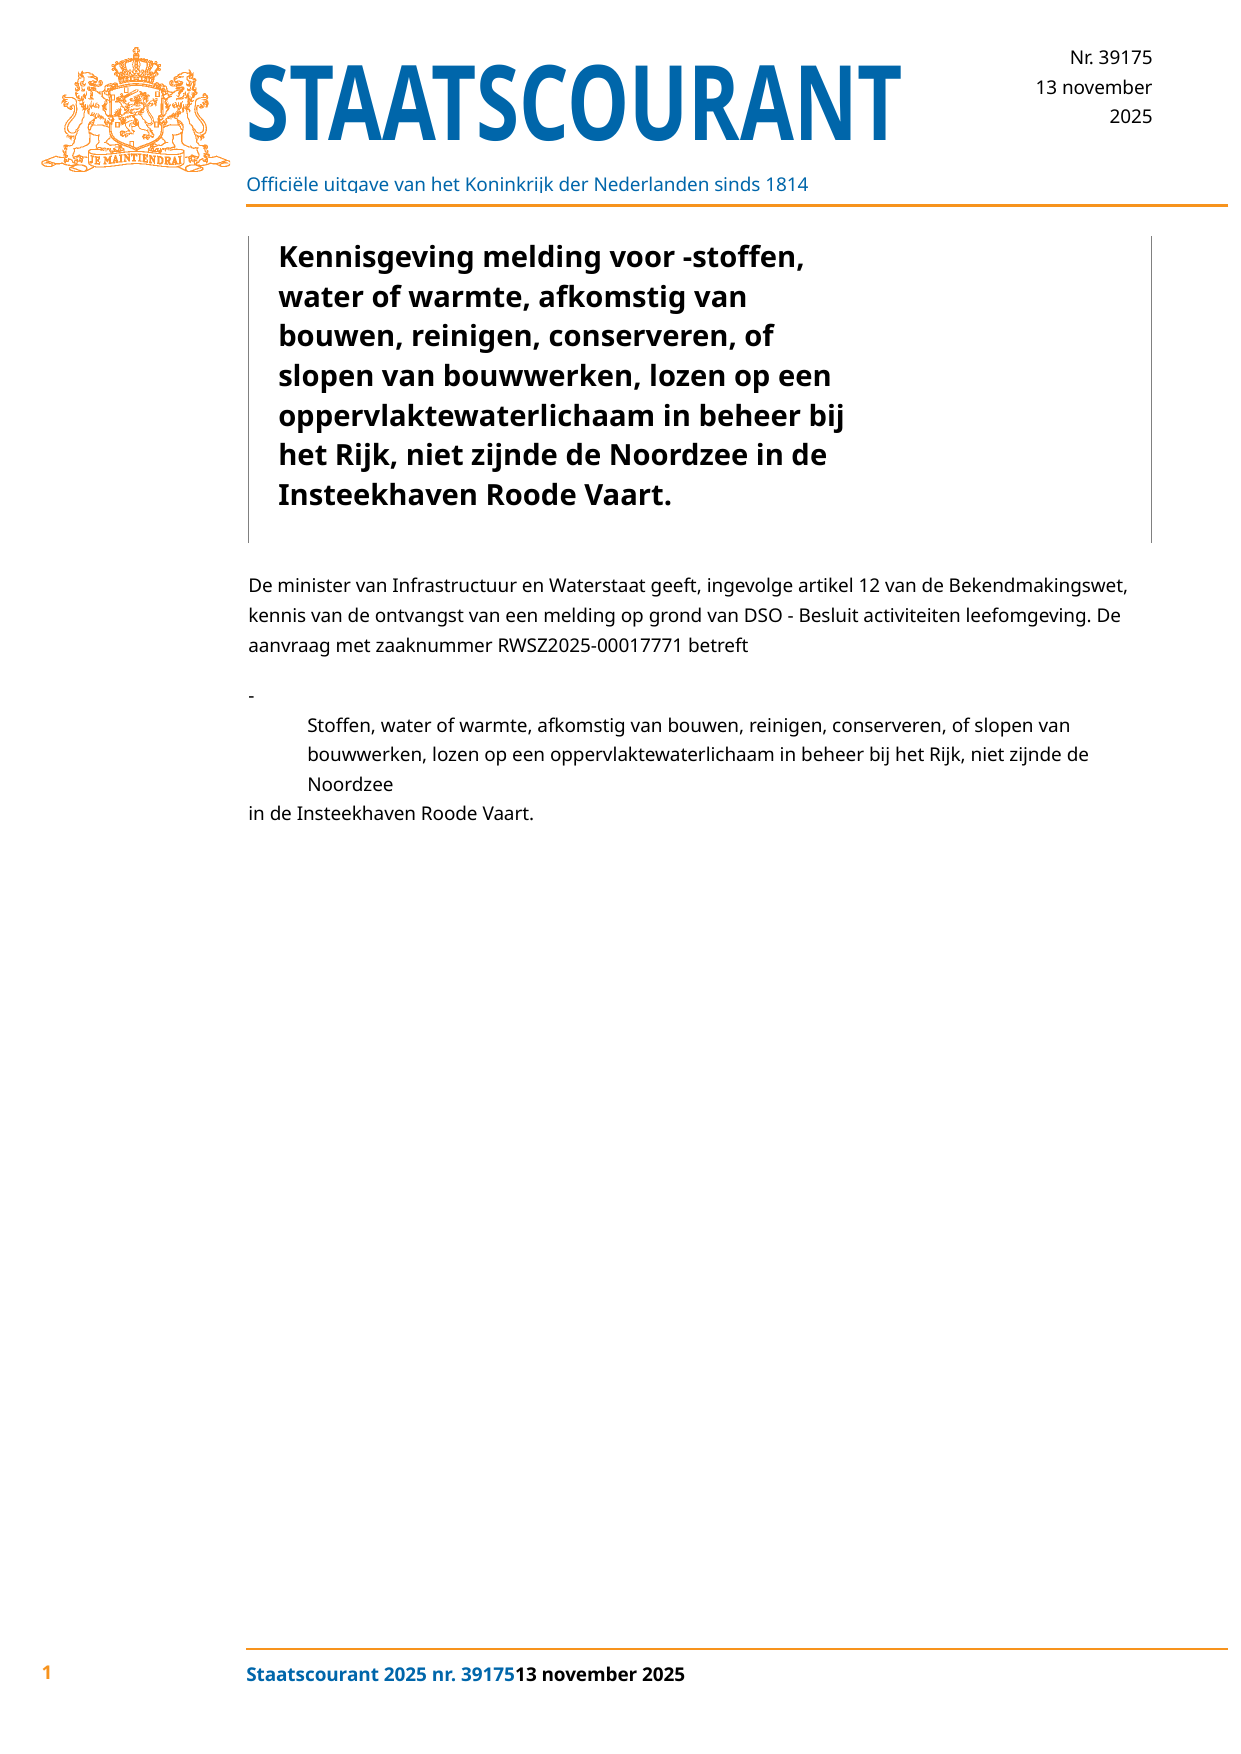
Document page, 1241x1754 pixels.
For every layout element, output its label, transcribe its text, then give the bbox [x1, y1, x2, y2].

picture [912, 236, 1090, 414]
table_header Kennisgeving melding voor -stoffen, water of warmte, afkomstig van bouwen, reinigen, conserveren, of slopen van bouwwerken, lozen op een oppervlaktewaterlichaam in beheer bij het Rijk, niet zijnde de Noordzee in de Insteekhaven Roode Vaart. [249, 236, 850, 543]
text in de Insteekhaven Roode Vaart. [248, 801, 1152, 826]
text De minister van Infrastructuur en Waterstaat geeft, ingevolge artikel 12 van de Bekendmakingswet, kennis van de ontvangst van een melding op grond van DSO - Besluit activiteiten leefomgeving. De aanvraag met zaaknummer RWSZ2025-00017771 betreft [248, 573, 1152, 658]
table_header [850, 414, 1151, 543]
list Stoffen, water of warmte, afkomstig van bouwen, reinigen, conserveren, of slopen van bouwwerken, lozen op een oppervlaktewaterlichaam in beheer bij het Rijk, niet zijnde de Noordzee [248, 712, 1152, 797]
table_header [1090, 236, 1151, 413]
picture [41, 47, 231, 172]
table_header [850, 236, 912, 413]
